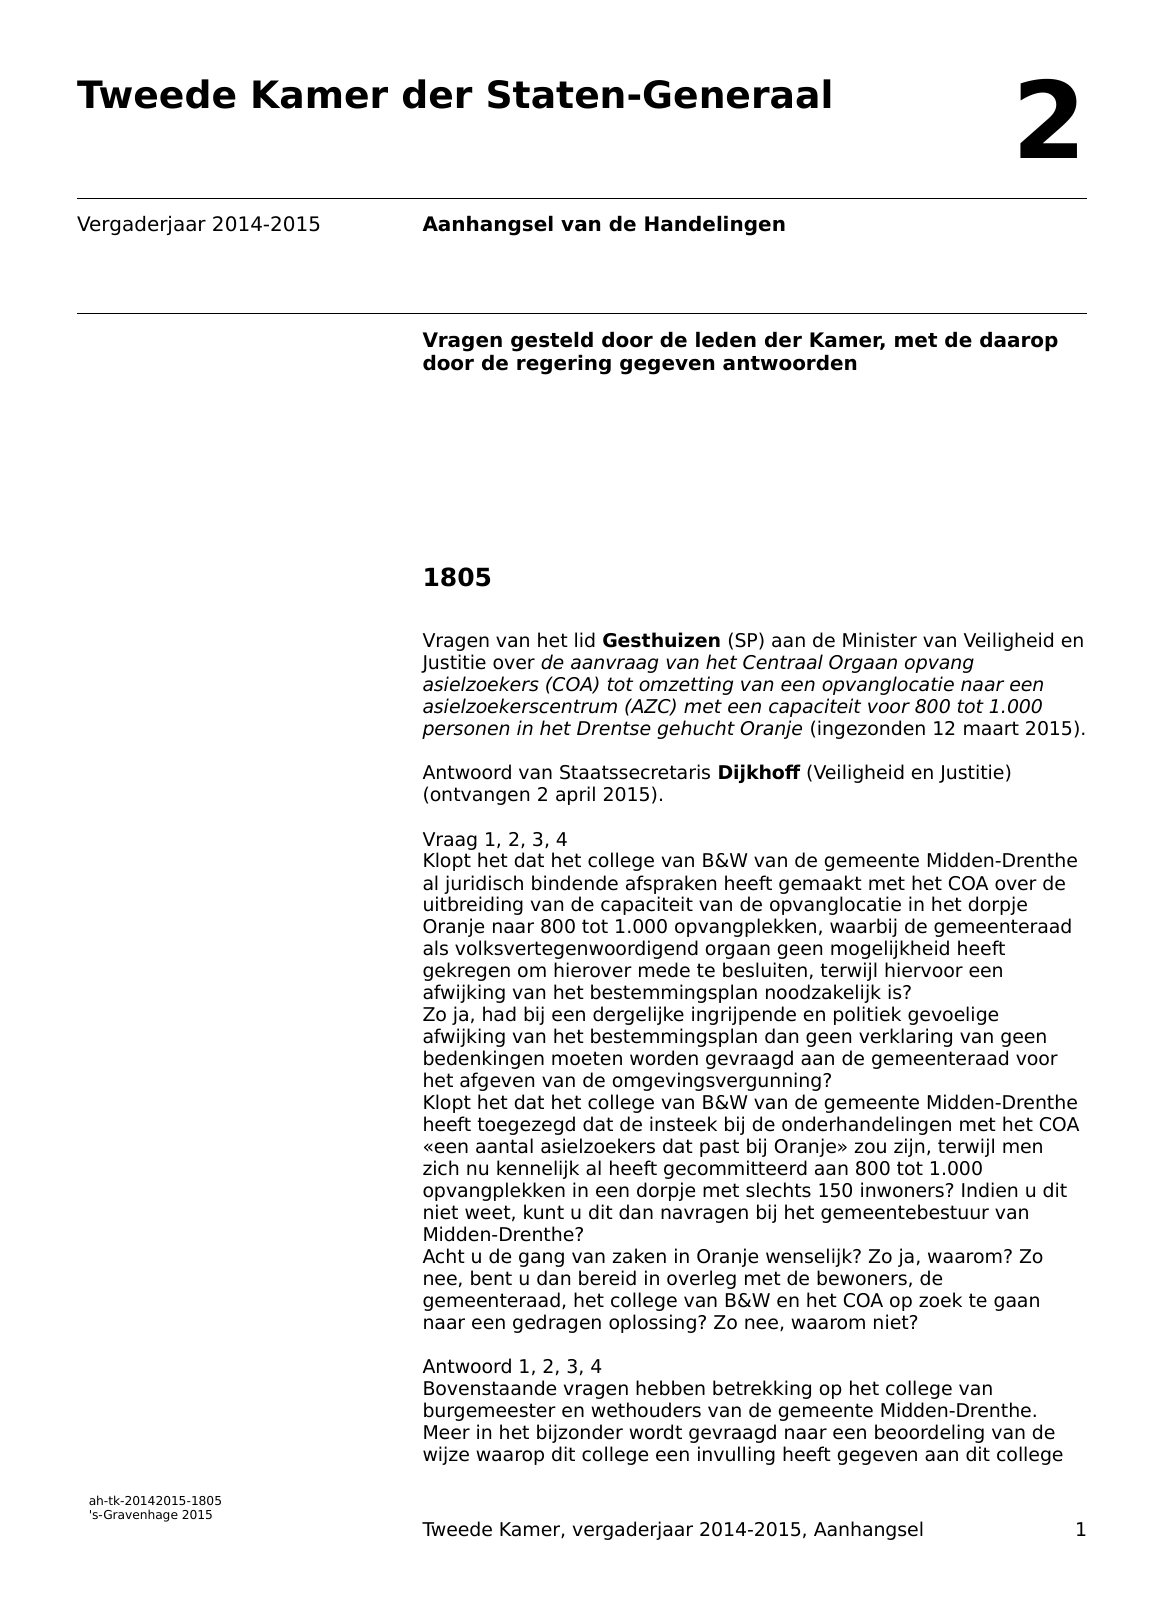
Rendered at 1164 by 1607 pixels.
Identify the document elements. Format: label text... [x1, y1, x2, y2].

text Antwoord van Staatssecretaris Dijkhoff (Veiligheid en Justitie) (ontvangen 2 april 2015). [422, 762, 1087, 806]
text Antwoord 1, 2, 3, 4 [422, 1356, 1087, 1378]
table_cell Aanhangsel van de Handelingen [422, 199, 1087, 313]
table_header 2 [886, 59, 1087, 198]
text Klopt het dat het college van B&W van de gemeente Midden-Drenthe heeft toegezegd dat de insteek bij de onderhandelingen met het COA «een aantal asielzoekers dat past bij Oranje» zou zijn, terwijl men zich nu kennelijk al heeft gecommitteerd aan 800 tot 1.000 opvangplekken in een dorpje met slechts 150 inwoners? Indien u dit niet weet, kunt u dit dan navragen bij het gemeentebestuur van Midden-Drenthe? [422, 1092, 1087, 1246]
text 1805 [422, 563, 1087, 592]
table_header Tweede Kamer der Staten-Generaal [77, 59, 886, 198]
table_cell Vragen gesteld door de leden der Kamer, met de daarop door de regering gegeven antwoorden [422, 314, 1087, 375]
text Bovenstaande vragen hebben betrekking op het college van burgemeester en wethouders van de gemeente Midden-Drenthe. Meer in het bijzonder wordt gevraagd naar een beoordeling van de wijze waarop dit college een invulling heeft gegeven aan dit college [422, 1378, 1087, 1466]
text Vraag 1, 2, 3, 4 [422, 828, 1087, 850]
text Acht u de gang van zaken in Oranje wenselijk? Zo ja, waarom? Zo nee, bent u dan bereid in overleg met de bewoners, de gemeenteraad, het college van B&W en het COA op zoek te gaan naar een gedragen oplossing? Zo nee, waarom niet? [422, 1246, 1087, 1334]
text Vragen van het lid Gesthuizen (SP) aan de Minister van Veiligheid en Justitie over de aanvraag van het Centraal Orgaan opvang asielzoekers (COA) tot omzetting van een opvanglocatie naar een asielzoekerscentrum (AZC) met een capaciteit voor 800 tot 1.000 personen in het Drentse gehucht Oranje (ingezonden 12 maart 2015). [422, 630, 1087, 740]
table_cell Vergaderjaar 2014-2015 [77, 199, 422, 313]
text 's-Gravenhage 2015 [88, 1508, 323, 1522]
text ah-tk-20142015-1805 [88, 1494, 323, 1508]
text Klopt het dat het college van B&W van de gemeente Midden-Drenthe al juridisch bindende afspraken heeft gemaakt met het COA over de uitbreiding van de capaciteit van de opvanglocatie in het dorpje Oranje naar 800 tot 1.000 opvangplekken, waarbij de gemeenteraad als volksvertegenwoordigend orgaan geen mogelijkheid heeft gekregen om hierover mede te besluiten, terwijl hiervoor een afwijking van het bestemmingsplan noodzakelijk is? [422, 850, 1087, 1004]
table_cell [77, 314, 422, 375]
text Zo ja, had bij een dergelijke ingrijpende en politiek gevoelige afwijking van het bestemmingsplan dan geen verklaring van geen bedenkingen moeten worden gevraagd aan de gemeenteraad voor het afgeven van de omgevingsvergunning? [422, 1004, 1087, 1092]
